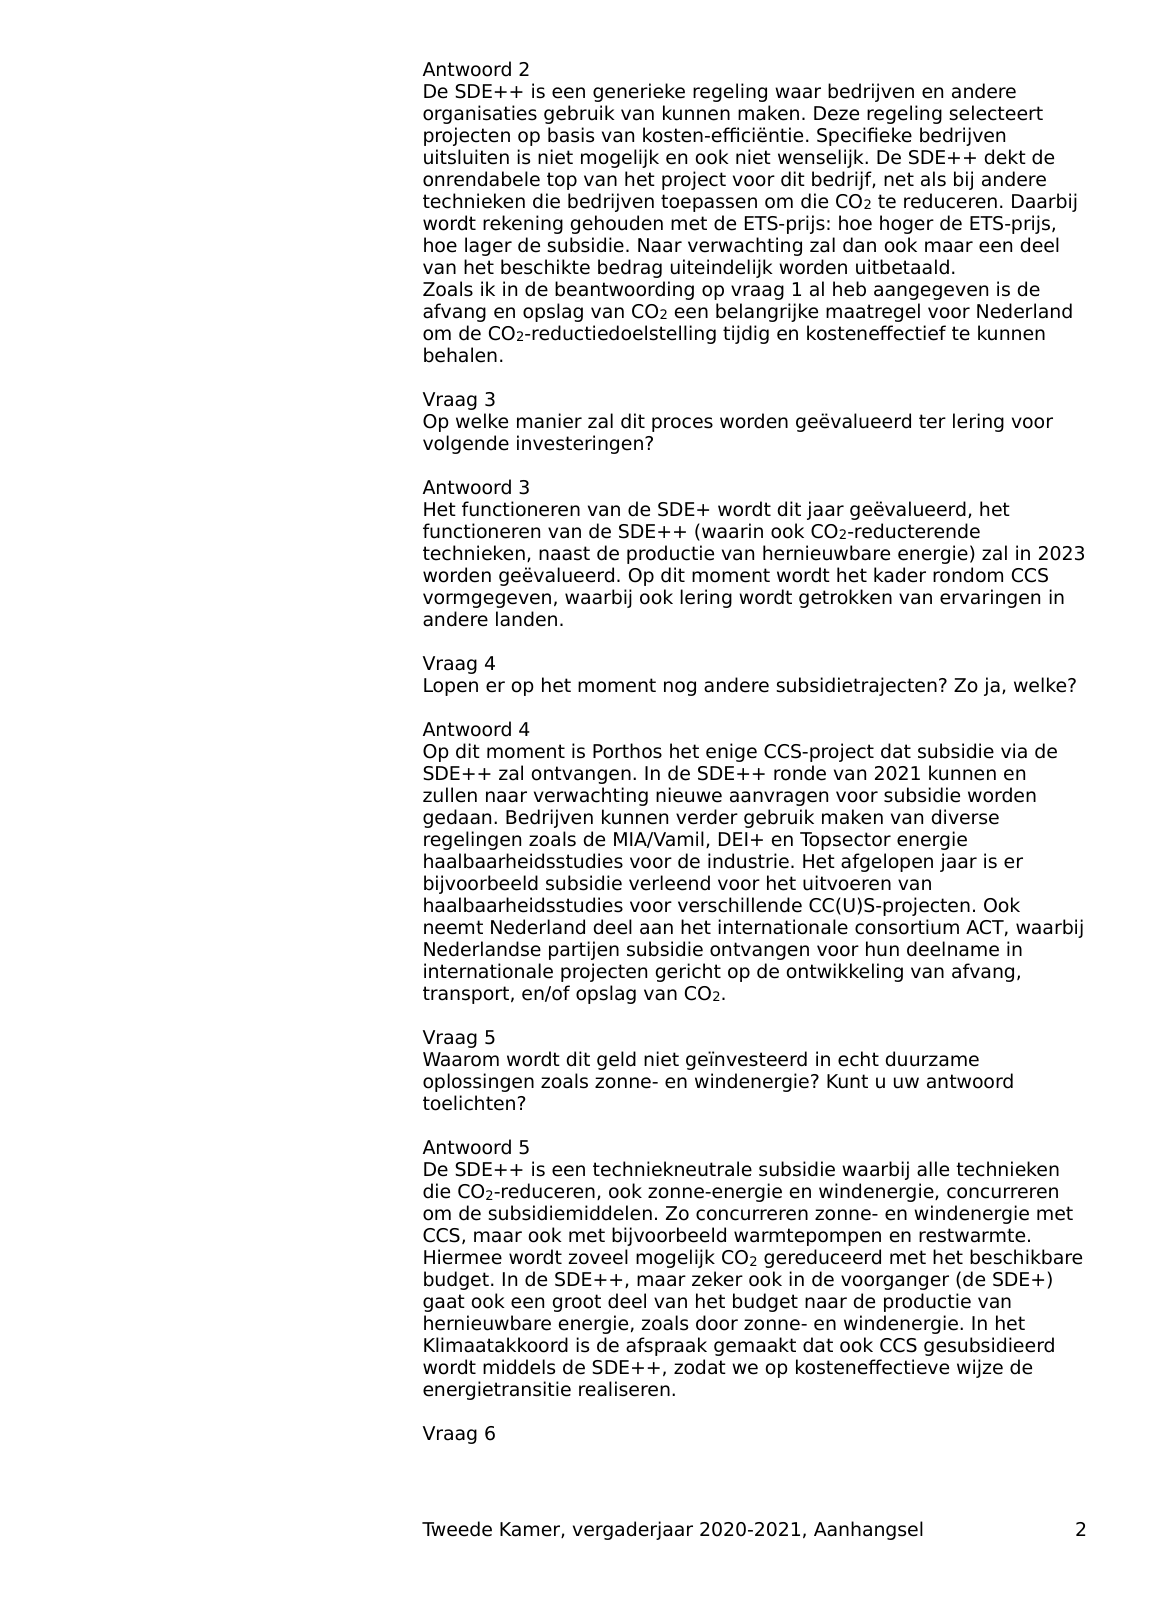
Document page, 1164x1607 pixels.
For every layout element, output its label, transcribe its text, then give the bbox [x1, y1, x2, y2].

text Antwoord 3 [422, 477, 1087, 499]
text Vraag 6 [422, 1423, 1087, 1445]
text Lopen er op het moment nog andere subsidietrajecten? Zo ja, welke? [422, 675, 1087, 697]
text Vraag 5 [422, 1027, 1087, 1049]
text Vraag 4 [422, 653, 1087, 675]
text Zoals ik in de beantwoording op vraag 1 al heb aangegeven is de afvang en opslag van CO2 een belangrijke maatregel voor Nederland om de CO2-reductiedoelstelling tijdig en kosteneffectief te kunnen behalen. [422, 279, 1087, 367]
text Antwoord 2 [422, 59, 1087, 81]
text Op dit moment is Porthos het enige CCS-project dat subsidie via de SDE++ zal ontvangen. In de SDE++ ronde van 2021 kunnen en zullen naar verwachting nieuwe aanvragen voor subsidie worden gedaan. Bedrijven kunnen verder gebruik maken van diverse regelingen zoals de MIA/Vamil, DEI+ en Topsector energie haalbaarheidsstudies voor de industrie. Het afgelopen jaar is er bijvoorbeeld subsidie verleend voor het uitvoeren van haalbaarheidsstudies voor verschillende CC(U)S-projecten. Ook neemt Nederland deel aan het internationale consortium ACT, waarbij Nederlandse partijen subsidie ontvangen voor hun deelname in internationale projecten gericht op de ontwikkeling van afvang, transport, en/of opslag van CO2. [422, 741, 1087, 1005]
text Op welke manier zal dit proces worden geëvalueerd ter lering voor volgende investeringen? [422, 411, 1087, 455]
text Antwoord 4 [422, 719, 1087, 741]
text De SDE++ is een techniekneutrale subsidie waarbij alle technieken die CO2-reduceren, ook zonne-energie en windenergie, concurreren om de subsidiemiddelen. Zo concurreren zonne- en windenergie met CCS, maar ook met bijvoorbeeld warmtepompen en restwarmte. Hiermee wordt zoveel mogelijk CO2 gereduceerd met het beschikbare budget. In de SDE++, maar zeker ook in de voorganger (de SDE+) gaat ook een groot deel van het budget naar de productie van hernieuwbare energie, zoals door zonne- en windenergie. In het Klimaatakkoord is de afspraak gemaakt dat ook CCS gesubsidieerd wordt middels de SDE++, zodat we op kosteneffectieve wijze de energietransitie realiseren. [422, 1159, 1087, 1401]
text Antwoord 5 [422, 1137, 1087, 1159]
text De SDE++ is een generieke regeling waar bedrijven en andere organisaties gebruik van kunnen maken. Deze regeling selecteert projecten op basis van kosten-efficiëntie. Specifieke bedrijven uitsluiten is niet mogelijk en ook niet wenselijk. De SDE++ dekt de onrendabele top van het project voor dit bedrijf, net als bij andere technieken die bedrijven toepassen om die CO2 te reduceren. Daarbij wordt rekening gehouden met de ETS-prijs: hoe hoger de ETS-prijs, hoe lager de subsidie. Naar verwachting zal dan ook maar een deel van het beschikte bedrag uiteindelijk worden uitbetaald. [422, 81, 1087, 279]
text Vraag 3 [422, 389, 1087, 411]
text Het functioneren van de SDE+ wordt dit jaar geëvalueerd, het functioneren van de SDE++ (waarin ook CO2-reducterende technieken, naast de productie van hernieuwbare energie) zal in 2023 worden geëvalueerd. Op dit moment wordt het kader rondom CCS vormgegeven, waarbij ook lering wordt getrokken van ervaringen in andere landen. [422, 499, 1087, 631]
text Waarom wordt dit geld niet geïnvesteerd in echt duurzame oplossingen zoals zonne- en windenergie? Kunt u uw antwoord toelichten? [422, 1049, 1087, 1115]
